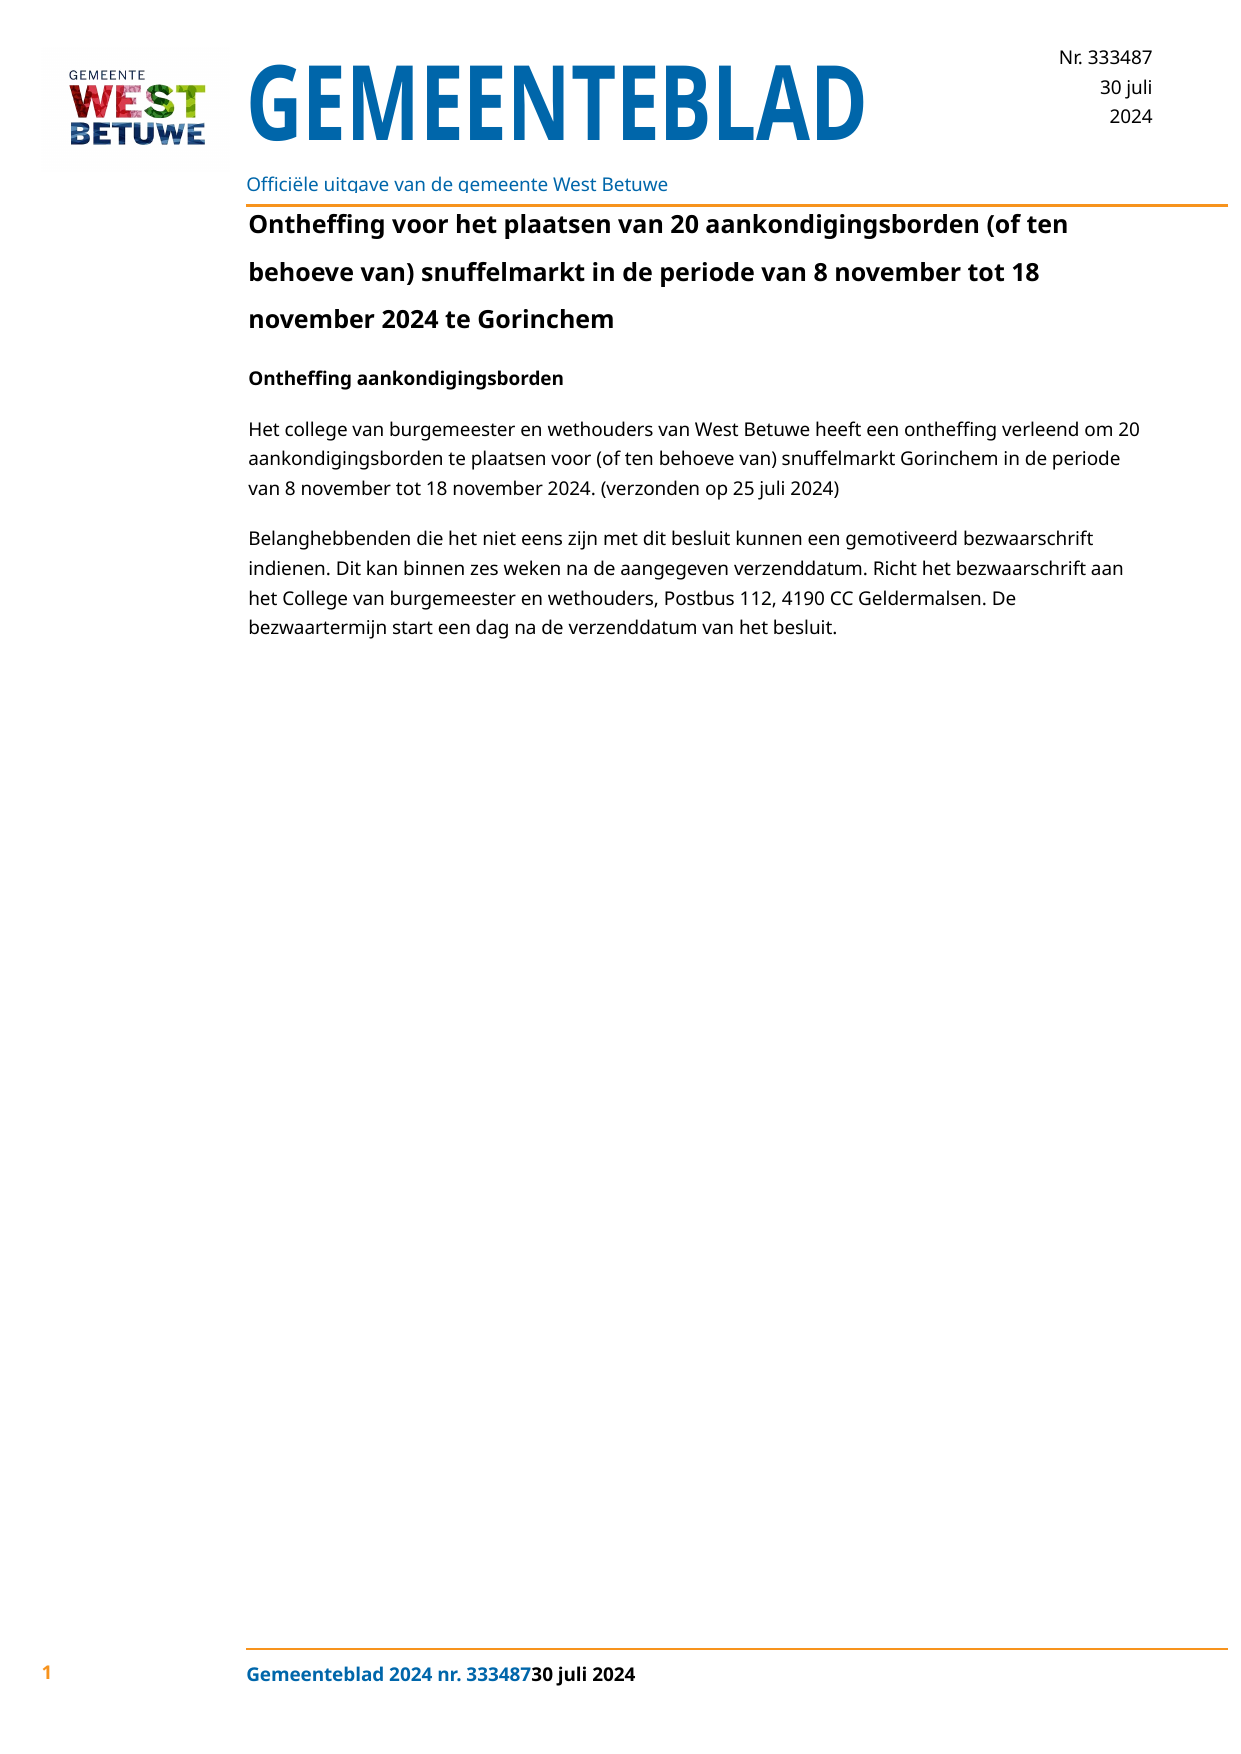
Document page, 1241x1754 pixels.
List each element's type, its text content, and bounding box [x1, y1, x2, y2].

text Het college van burgemeester en wethouders van West Betuwe heeft een ontheffing verleend om 20 aankondigingsborden te plaatsen voor (of ten behoeve van) snuffelmarkt Gorinchem in de periode van 8 november tot 18 november 2024. (verzonden op 25 juli 2024) [248, 416, 1152, 501]
text Ontheffing aankondigingsborden [248, 366, 1152, 391]
text Belanghebbenden die het niet eens zijn met dit besluit kunnen een gemotiveerd bezwaarschrift indienen. Dit kan binnen zes weken na de aangegeven verzenddatum. Richt het bezwaarschrift aan het College van burgemeester en wethouders, Postbus 112, 4190 CC Geldermalsen. De bezwaartermijn start een dag na de verzenddatum van het besluit. [248, 526, 1152, 640]
text Ontheffing voor het plaatsen van 20 aankondigingsborden (of ten behoeve van) snuffelmarkt in de periode van 8 november tot 18 november 2024 te Gorinchem [248, 207, 1152, 336]
picture [41, 47, 231, 172]
